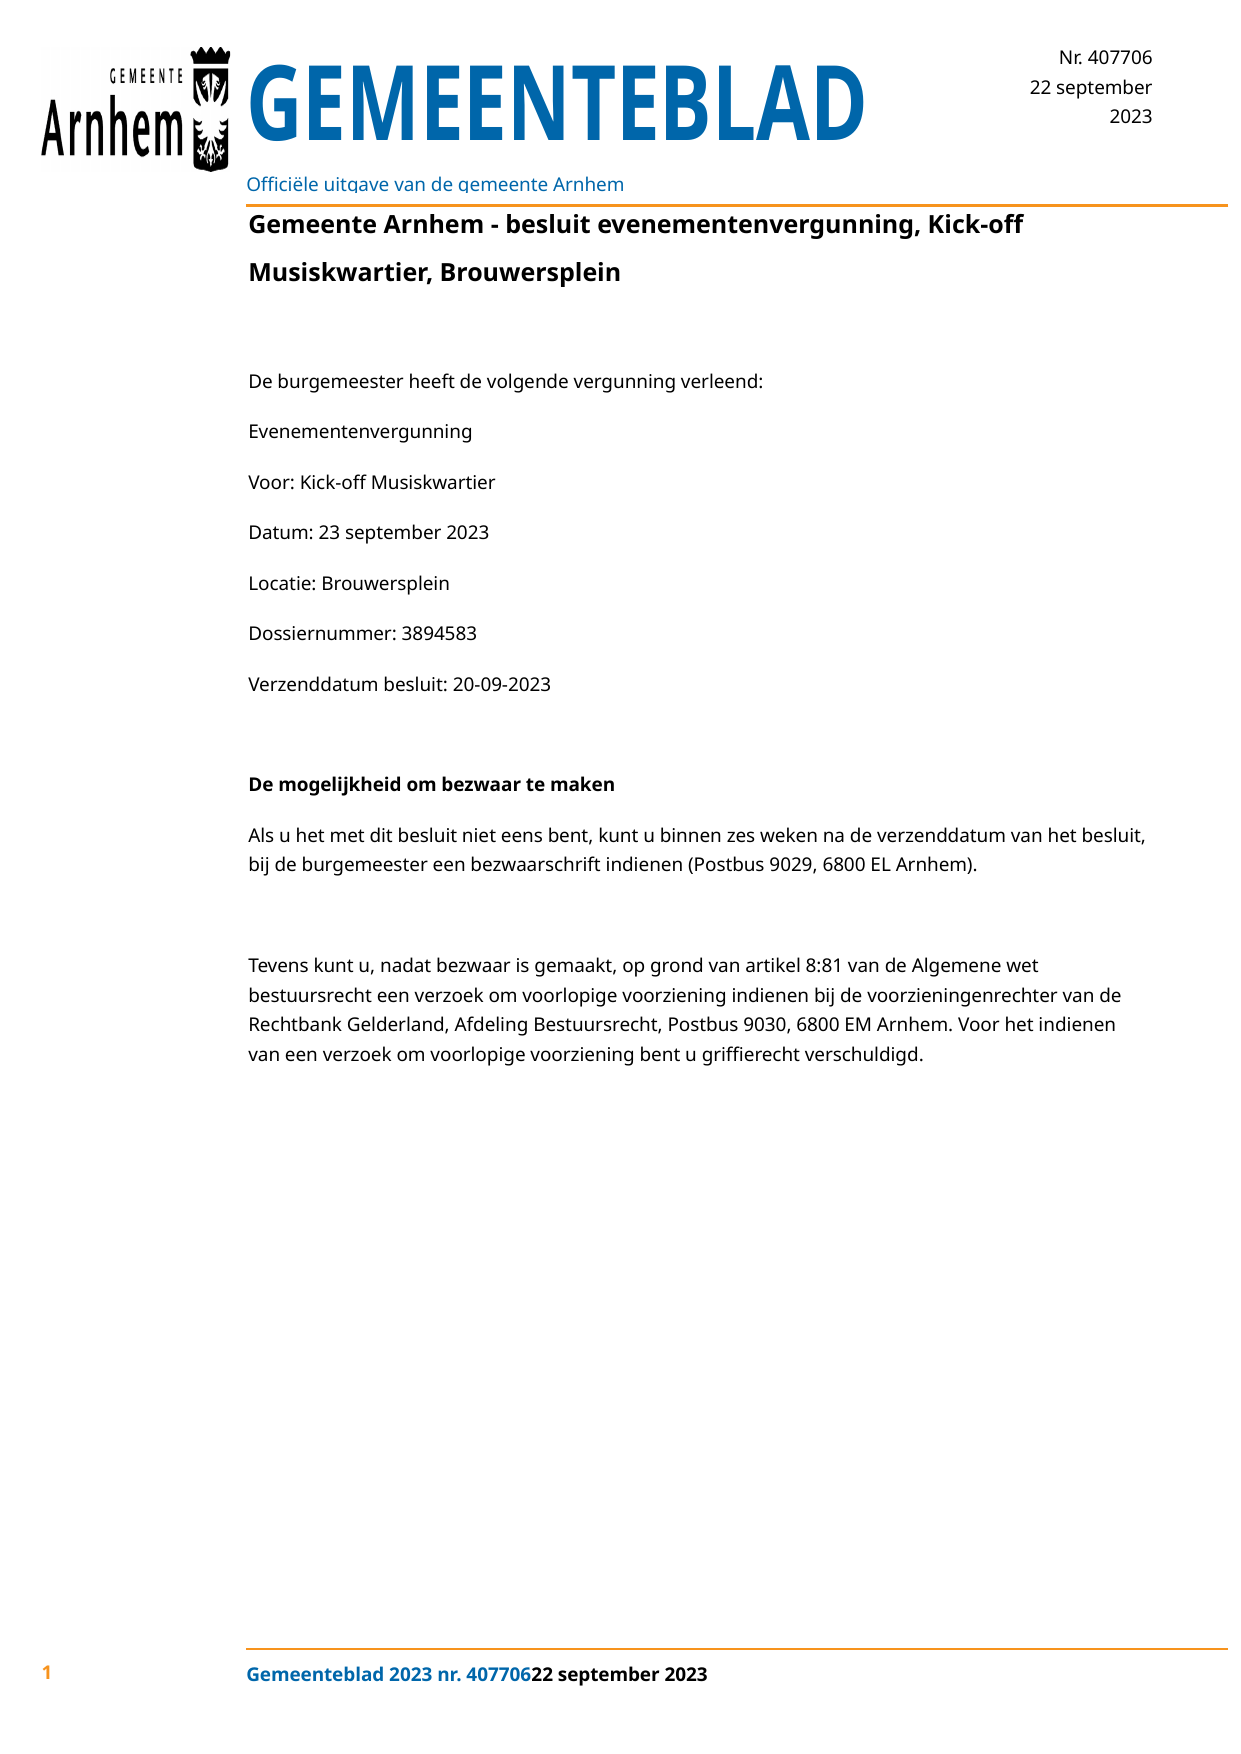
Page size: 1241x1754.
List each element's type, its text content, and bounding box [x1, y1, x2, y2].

text Locatie: Brouwersplein [248, 570, 1152, 596]
text Als u het met dit besluit niet eens bent, kunt u binnen zes weken na de verzenddatum van het besluit, bij de burgemeester een bezwaarschrift indienen (Postbus 9029, 6800 EL Arnhem). [248, 822, 1152, 877]
picture [41, 47, 231, 172]
text Tevens kunt u, nadat bezwaar is gemaakt, op grond van artikel 8:81 van de Algemene wet bestuursrecht een verzoek om voorlopige voorziening indienen bij de voorzieningenrechter van de Rechtbank Gelderland, Afdeling Bestuursrecht, Postbus 9030, 6800 EM Arnhem. Voor het indienen van een verzoek om voorlopige voorziening bent u griffierecht verschuldigd. [248, 952, 1152, 1067]
text Verzenddatum besluit: 20-09-2023 [248, 671, 1152, 697]
text Datum: 23 september 2023 [248, 519, 1152, 545]
text Dossiernummer: 3894583 [248, 620, 1152, 646]
text De burgemeester heeft de volgende vergunning verleend: [248, 368, 1152, 394]
text Gemeente Arnhem - besluit evenementenvergunning, Kick-off Musiskwartier, Brouwersplein [248, 207, 1152, 288]
text Evenementenvergunning [248, 419, 1152, 444]
text Voor: Kick-off Musiskwartier [248, 469, 1152, 495]
text De mogelijkheid om bezwaar te maken [248, 772, 1152, 797]
